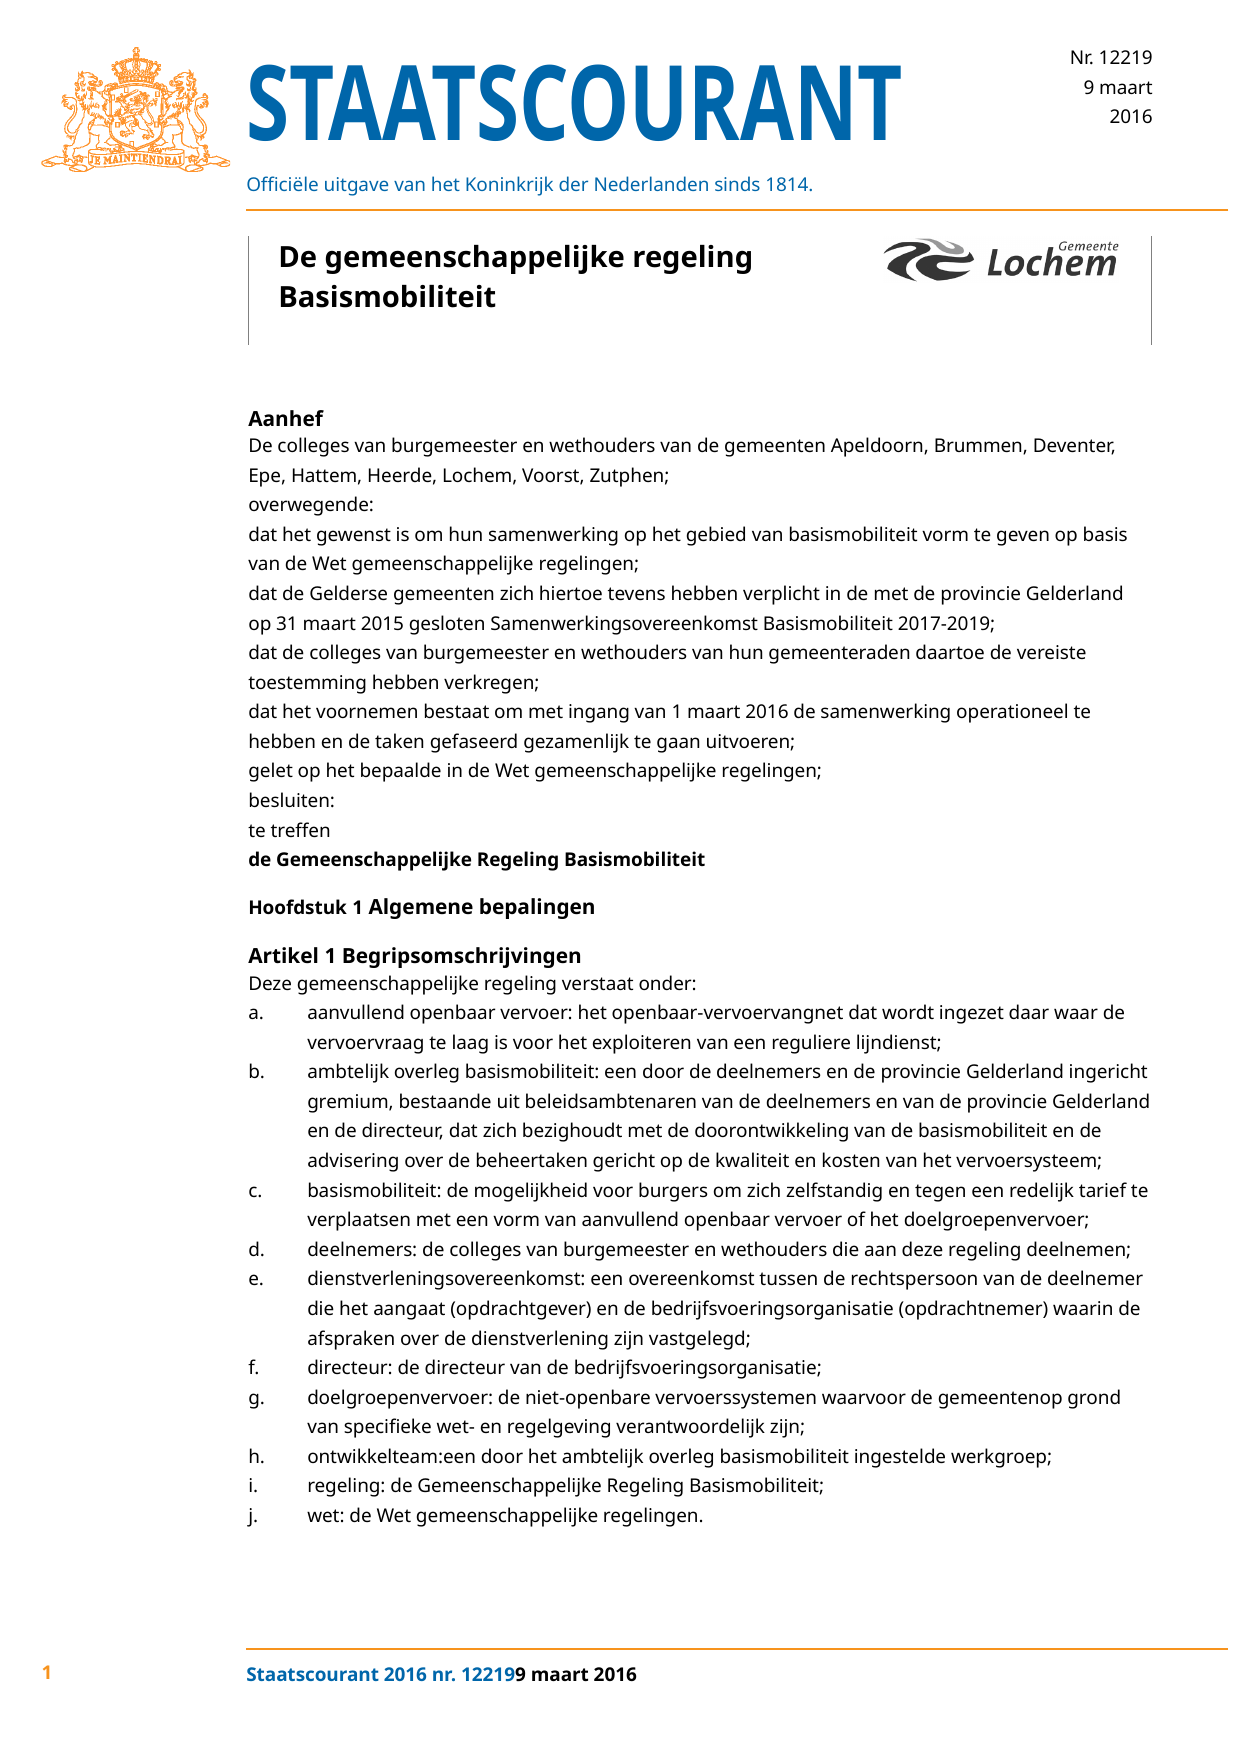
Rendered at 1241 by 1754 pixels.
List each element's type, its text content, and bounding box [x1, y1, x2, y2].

list wet: de Wet gemeenschappelijke regelingen. [248, 1502, 1152, 1528]
text overwegende: [248, 491, 1152, 517]
text te treffen [248, 817, 1152, 843]
text gelet op het bepaalde in de Wet gemeenschappelijke regelingen; [248, 758, 1152, 783]
text De colleges van burgemeester en wethouders van de gemeenten Apeldoorn, Brummen, Deventer, Epe, Hattem, Heerde, Lochem, Voorst, Zutphen; [248, 432, 1152, 488]
picture [882, 236, 1119, 283]
text dat de colleges van burgemeester en wethouders van hun gemeenteraden daartoe de vereiste toestemming hebben verkregen; [248, 639, 1152, 695]
text dat het gewenst is om hun samenwerking op het gebied van basismobiliteit vorm te geven op basis van de Wet gemeenschappelijke regelingen; [248, 521, 1152, 576]
list doelgroepenvervoer: de niet-openbare vervoerssystemen waarvoor de gemeentenop grond van specifieke wet- en regelgeving verantwoordelijk zijn; [248, 1384, 1152, 1439]
list deelnemers: de colleges van burgemeester en wethouders die aan deze regeling deelnemen; [248, 1236, 1152, 1262]
text de Gemeenschappelijke Regeling Basismobiliteit [248, 846, 1152, 872]
text dat de Gelderse gemeenten zich hiertoe tevens hebben verplicht in de met de provincie Gelderland op 31 maart 2015 gesloten Samenwerkingsovereenkomst Basismobiliteit 2017-2019; [248, 580, 1152, 636]
text Hoofdstuk 1 Algemene bepalingen [248, 892, 1152, 921]
picture [41, 47, 231, 172]
text Artikel 1 Begripsomschrijvingen [248, 941, 1152, 970]
list regeling: de Gemeenschappelijke Regeling Basismobiliteit; [248, 1473, 1152, 1498]
text besluiten: [248, 787, 1152, 813]
list dienstverleningsovereenkomst: een overeenkomst tussen de rechtspersoon van de deelnemer die het aangaat (opdrachtgever) en de bedrijfsvoeringsorganisatie (opdrachtnemer) waarin de afspraken over de dienstverlening zijn vastgelegd; [248, 1266, 1152, 1351]
table_header De gemeenschappelijke regeling Basismobiliteit [249, 236, 850, 345]
list ontwikkelteam:een door het ambtelijk overleg basismobiliteit ingestelde werkgroep; [248, 1443, 1152, 1469]
list directeur: de directeur van de bedrijfsvoeringsorganisatie; [248, 1354, 1152, 1380]
list aanvullend openbaar vervoer: het openbaar-vervoervangnet dat wordt ingezet daar waar de vervoervraag te laag is voor het exploiteren van een reguliere lijndienst; [248, 999, 1152, 1055]
text Deze gemeenschappelijke regeling verstaat onder: [248, 970, 1152, 996]
text Aanhef [248, 404, 1152, 432]
table_header [850, 236, 1151, 345]
text dat het voornemen bestaat om met ingang van 1 maart 2016 de samenwerking operationeel te hebben en de taken gefaseerd gezamenlijk te gaan uitvoeren; [248, 698, 1152, 754]
list basismobiliteit: de mogelijkheid voor burgers om zich zelfstandig en tegen een redelijk tarief te verplaatsen met een vorm van aanvullend openbaar vervoer of het doelgroepenvervoer; [248, 1177, 1152, 1232]
list ambtelijk overleg basismobiliteit: een door de deelnemers en de provincie Gelderland ingericht gremium, bestaande uit beleidsambtenaren van de deelnemers en van de provincie Gelderland en de directeur, dat zich bezighoudt met de doorontwikkeling van de basismobiliteit en de advisering over de beheertaken gericht op de kwaliteit en kosten van het vervoersysteem; [248, 1058, 1152, 1173]
